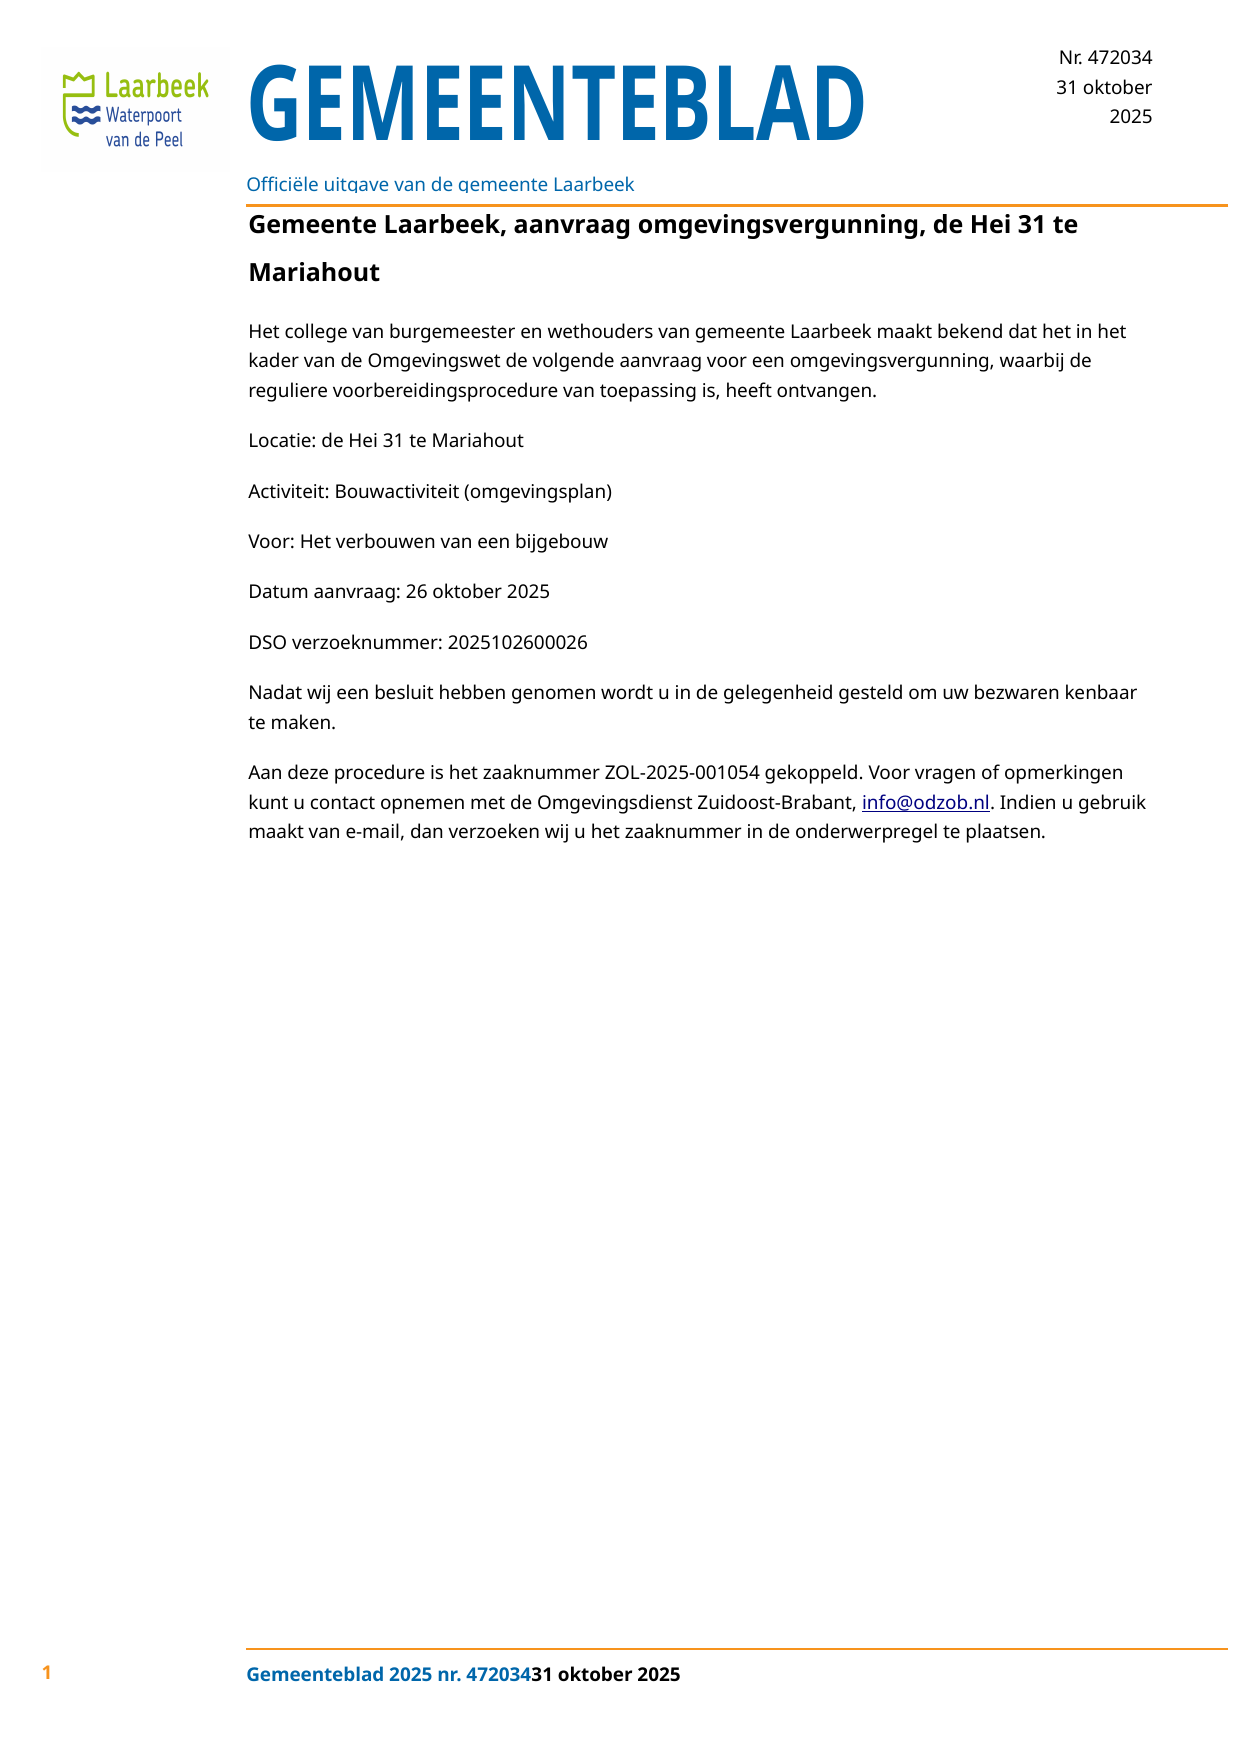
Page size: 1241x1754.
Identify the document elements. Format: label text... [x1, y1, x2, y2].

text Datum aanvraag: 26 oktober 2025 [248, 579, 1152, 604]
text Activiteit: Bouwactiviteit (omgevingsplan) [248, 478, 1152, 504]
text Nadat wij een besluit hebben genomen wordt u in de gelegenheid gesteld om uw bezwaren kenbaar te maken. [248, 679, 1152, 735]
text DSO verzoeknummer: 2025102600026 [248, 629, 1152, 655]
text Aan deze procedure is het zaaknummer ZOL-2025-001054 gekoppeld. Voor vragen of opmerkingen kunt u contact opnemen met de Omgevingsdienst Zuidoost-Brabant, info@odzob.nl. Indien u gebruik maakt van e-mail, dan verzoeken wij u het zaaknummer in de onderwerpregel te plaatsen. [248, 759, 1152, 844]
text Gemeente Laarbeek, aanvraag omgevingsvergunning, de Hei 31 te Mariahout [248, 207, 1152, 288]
picture [41, 47, 231, 172]
text Voor: Het verbouwen van een bijgebouw [248, 528, 1152, 554]
text Locatie: de Hei 31 te Mariahout [248, 427, 1152, 453]
text Het college van burgemeester en wethouders van gemeente Laarbeek maakt bekend dat het in het kader van de Omgevingswet de volgende aanvraag voor een omgevingsvergunning, waarbij de reguliere voorbereidingsprocedure van toepassing is, heeft ontvangen. [248, 318, 1152, 403]
